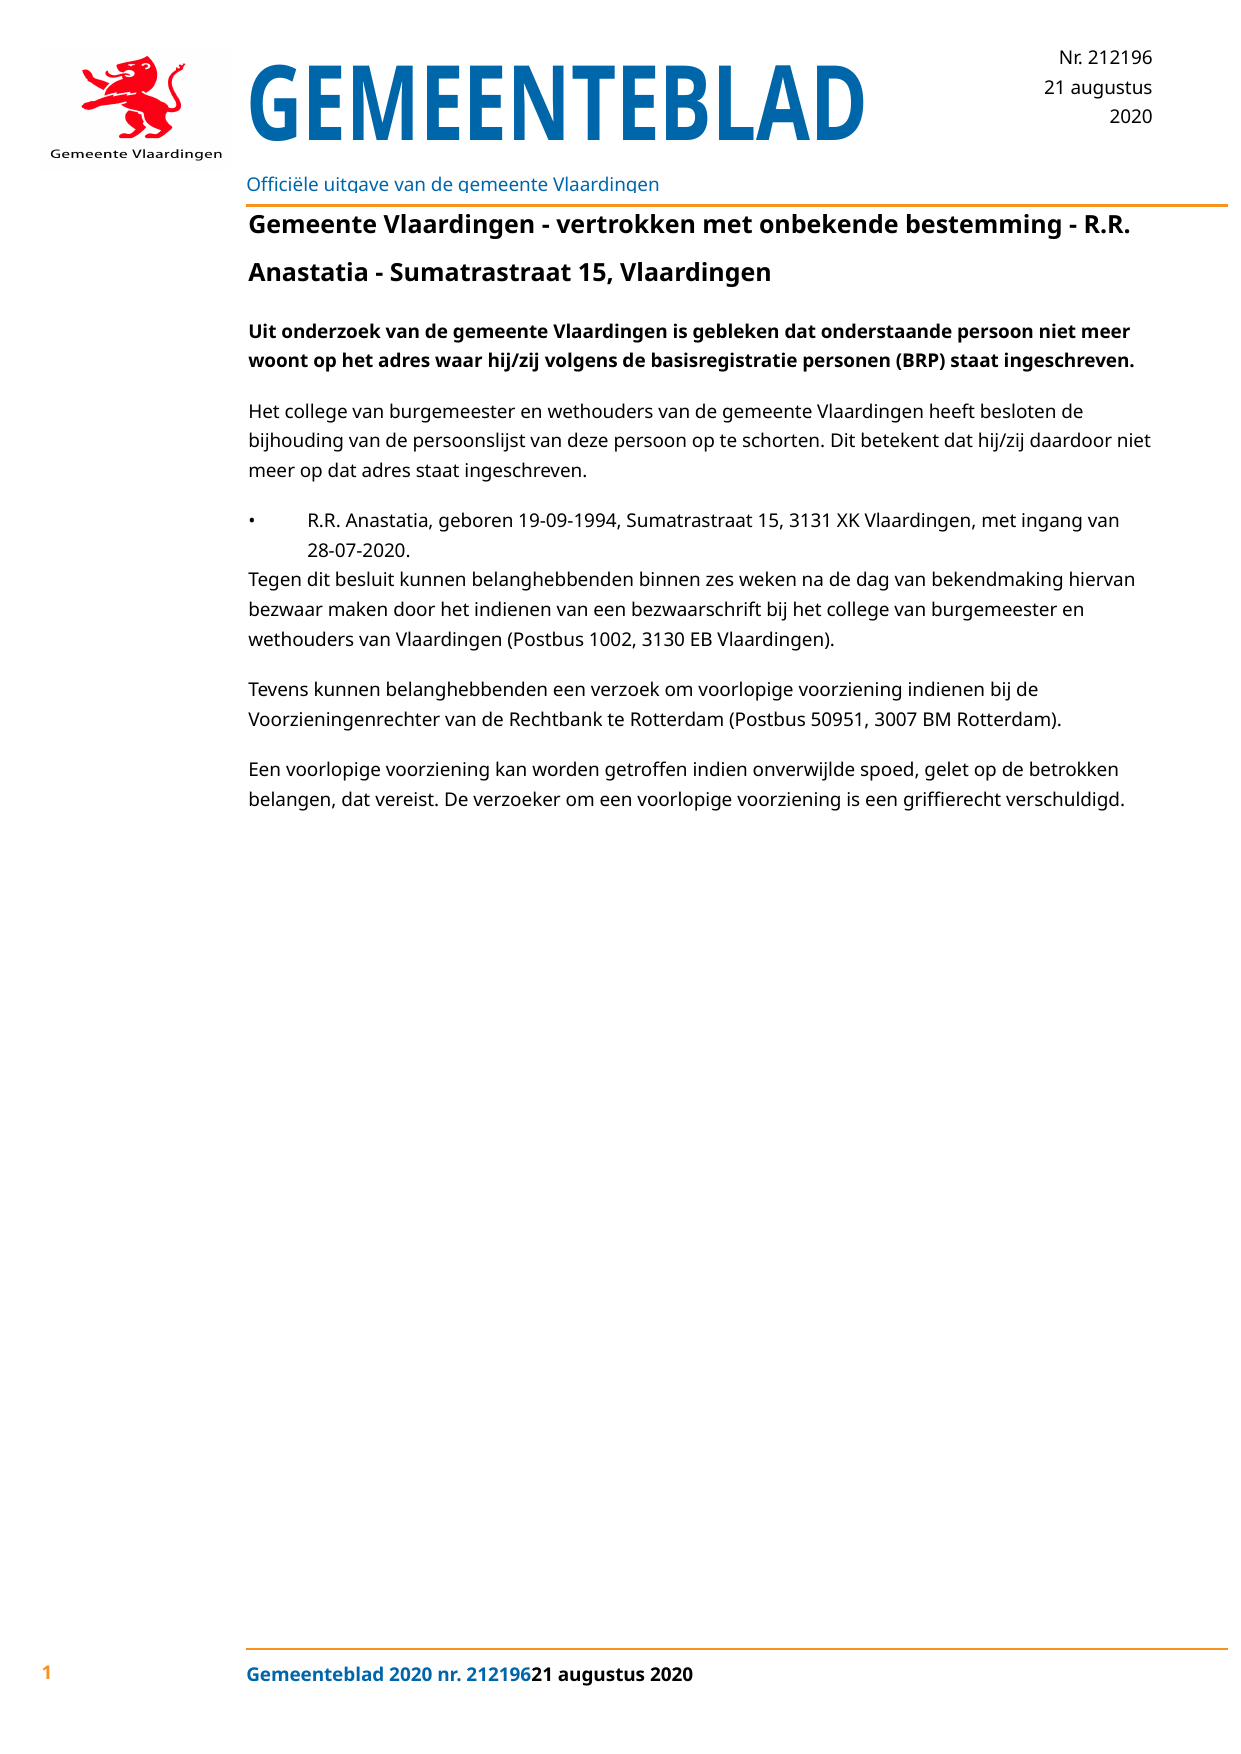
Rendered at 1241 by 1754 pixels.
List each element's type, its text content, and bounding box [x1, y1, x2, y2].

text Uit onderzoek van de gemeente Vlaardingen is gebleken dat onderstaande persoon niet meer woont op het adres waar hij/zij volgens de basisregistratie personen (BRP) staat ingeschreven. [248, 318, 1152, 373]
text Een voorlopige voorziening kan worden getroffen indien onverwijlde spoed, gelet op de betrokken belangen, dat vereist. De verzoeker om een voorlopige voorziening is een griffierecht verschuldigd. [248, 756, 1152, 812]
picture [41, 47, 231, 172]
text Gemeente Vlaardingen - vertrokken met onbekende bestemming - R.R. Anastatia - Sumatrastraat 15, Vlaardingen [248, 207, 1152, 288]
text Het college van burgemeester en wethouders van de gemeente Vlaardingen heeft besloten de bijhouding van de persoonslijst van deze persoon op te schorten. Dit betekent dat hij/zij daardoor niet meer op dat adres staat ingeschreven. [248, 398, 1152, 483]
text Tegen dit besluit kunnen belanghebbenden binnen zes weken na de dag van bekendmaking hiervan bezwaar maken door het indienen van een bezwaarschrift bij het college van burgemeester en wethouders van Vlaardingen (Postbus 1002, 3130 EB Vlaardingen). [248, 567, 1152, 652]
text Tevens kunnen belanghebbenden een verzoek om voorlopige voorziening indienen bij de Voorzieningenrechter van de Rechtbank te Rotterdam (Postbus 50951, 3007 BM Rotterdam). [248, 676, 1152, 732]
list R.R. Anastatia, geboren 19-09-1994, Sumatrastraat 15, 3131 XK Vlaardingen, met ingang van 28-07-2020. [248, 507, 1152, 563]
